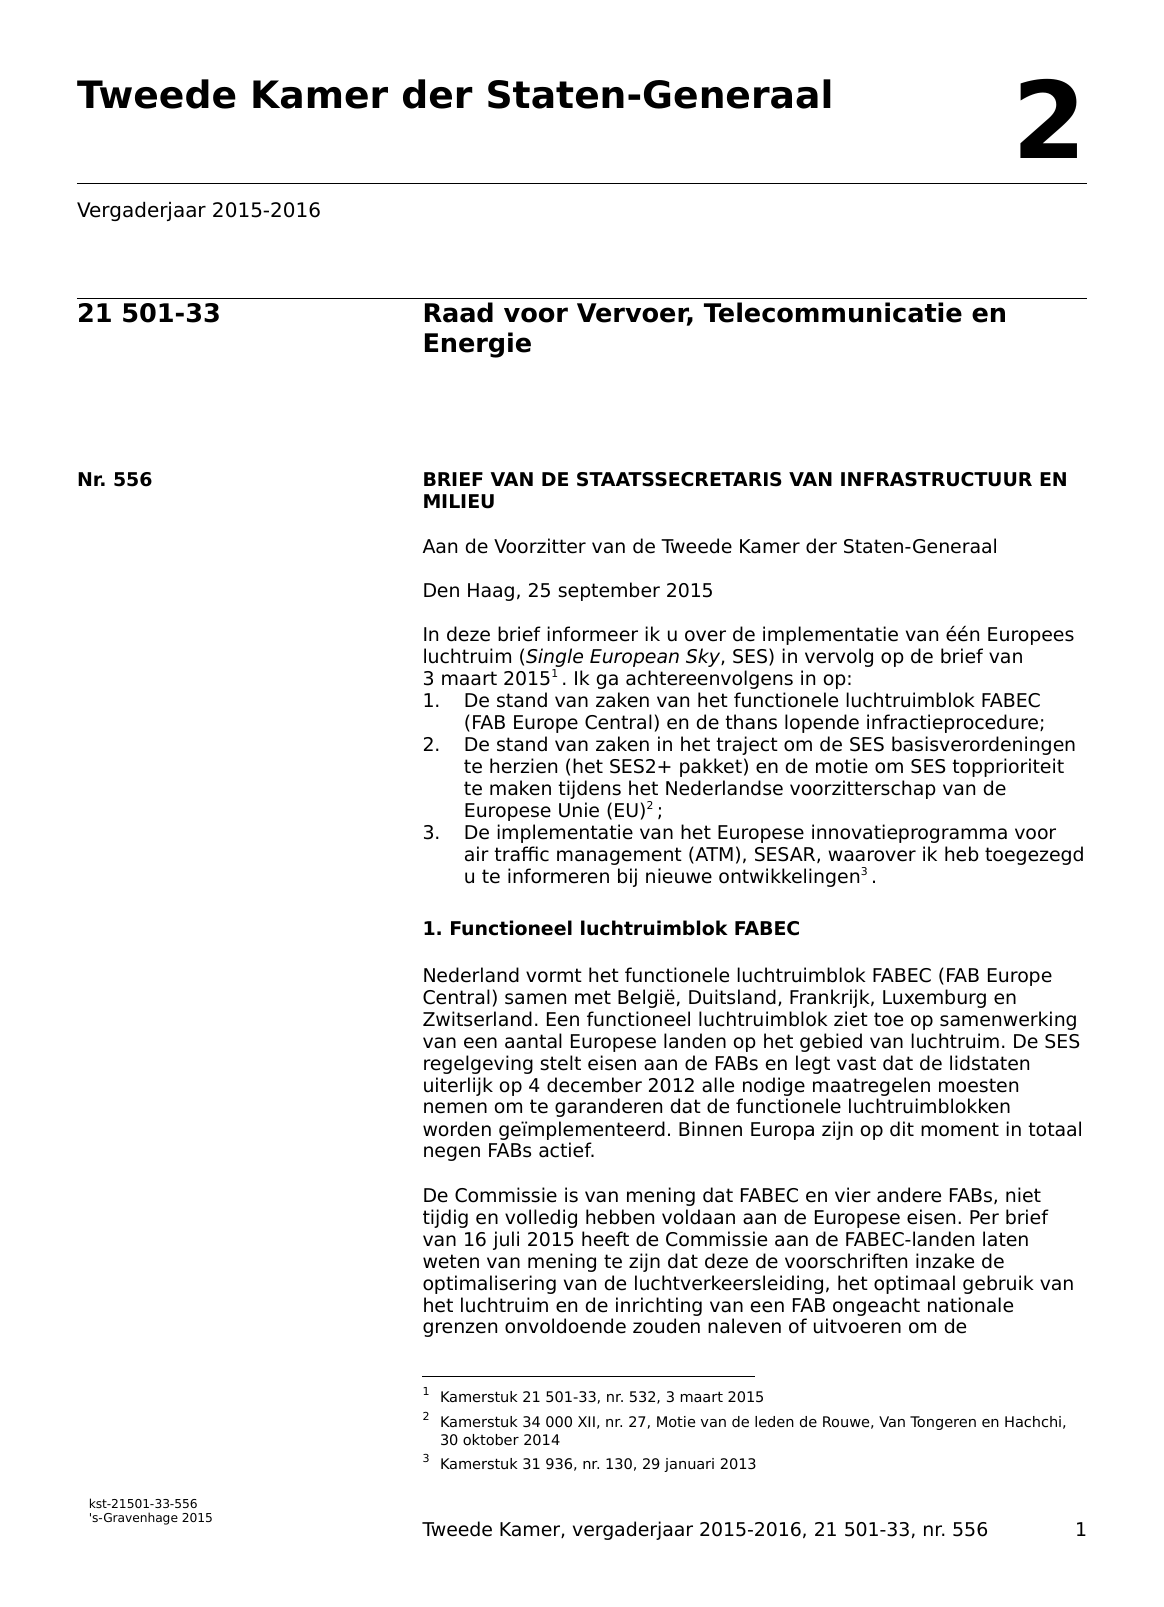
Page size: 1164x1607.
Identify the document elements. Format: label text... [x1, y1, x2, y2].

text Kamerstuk 21 501-33, nr. 532, 3 maart 2015 [422, 1385, 1087, 1407]
text Aan de Voorzitter van de Tweede Kamer der Staten-Generaal [422, 536, 1087, 557]
text Nederland vormt het functionele luchtruimblok FABEC (FAB Europe Central) samen met België, Duitsland, Frankrijk, Luxemburg en Zwitserland. Een functioneel luchtruimblok ziet toe op samenwerking van een aantal Europese landen op het gebied van luchtruim. De SES regelgeving stelt eisen aan de FABs en legt vast dat de lidstaten uiterlijk op 4 december 2012 alle nodige maatregelen moesten nemen om te garanderen dat de functionele luchtruimblokken worden geïmplementeerd. Binnen Europa zijn op dit moment in totaal negen FABs actief. [422, 964, 1087, 1162]
text Kamerstuk 34 000 XII, nr. 27, Motie van de leden de Rouwe, Van Tongeren en Hachchi, 30 oktober 2014 [422, 1410, 1087, 1449]
text kst-21501-33-556 [88, 1497, 323, 1511]
text 1. De stand van zaken van het functionele luchtruimblok FABEC (FAB Europe Central) en de thans lopende infractieprocedure; [422, 690, 1087, 734]
subtitle 1. Functioneel luchtruimblok FABEC [422, 918, 1087, 939]
text De Commissie is van mening dat FABEC en vier andere FABs, niet tijdig en volledig hebben voldaan aan de Europese eisen. Per brief van 16 juli 2015 heeft de Commissie aan de FABEC-landen laten weten van mening te zijn dat deze de voorschriften inzake de optimalisering van de luchtverkeersleiding, het optimaal gebruik van het luchtruim en de inrichting van een FAB ongeacht nationale grenzen onvoldoende zouden naleven of uitvoeren om de [422, 1184, 1087, 1338]
text 's-Gravenhage 2015 [88, 1511, 323, 1525]
table_header 2 [886, 59, 1087, 183]
text 2. De stand van zaken in het traject om de SES basisverordeningen te herzien (het SES2+ pakket) en de motie om SES topprioriteit te maken tijdens het Nederlandse voorzitterschap van de Europese Unie (EU); [422, 734, 1087, 822]
table_cell Vergaderjaar 2015-2016 [77, 184, 1087, 298]
text 3. De implementatie van het Europese innovatieprogramma voor air traffic management (ATM), SESAR, waarover ik heb toegezegd u te informeren bij nieuwe ontwikkelingen. [422, 822, 1087, 888]
subtitle Nr. 556 BRIEF VAN DE STAATSSECRETARIS VAN INFRASTRUCTUUR EN MILIEU [77, 469, 1087, 513]
subtitle 21 501-33 Raad voor Vervoer, Telecommunicatie en Energie [77, 299, 1087, 358]
text In deze brief informeer ik u over de implementatie van één Europees luchtruim (Single European Sky, SES) in vervolg op de brief van 3 maart 2015. Ik ga achtereenvolgens in op: [422, 624, 1087, 690]
table_header Tweede Kamer der Staten-Generaal [77, 59, 886, 183]
text Kamerstuk 31 936, nr. 130, 29 januari 2013 [422, 1452, 1087, 1474]
text Den Haag, 25 september 2015 [422, 580, 1087, 602]
